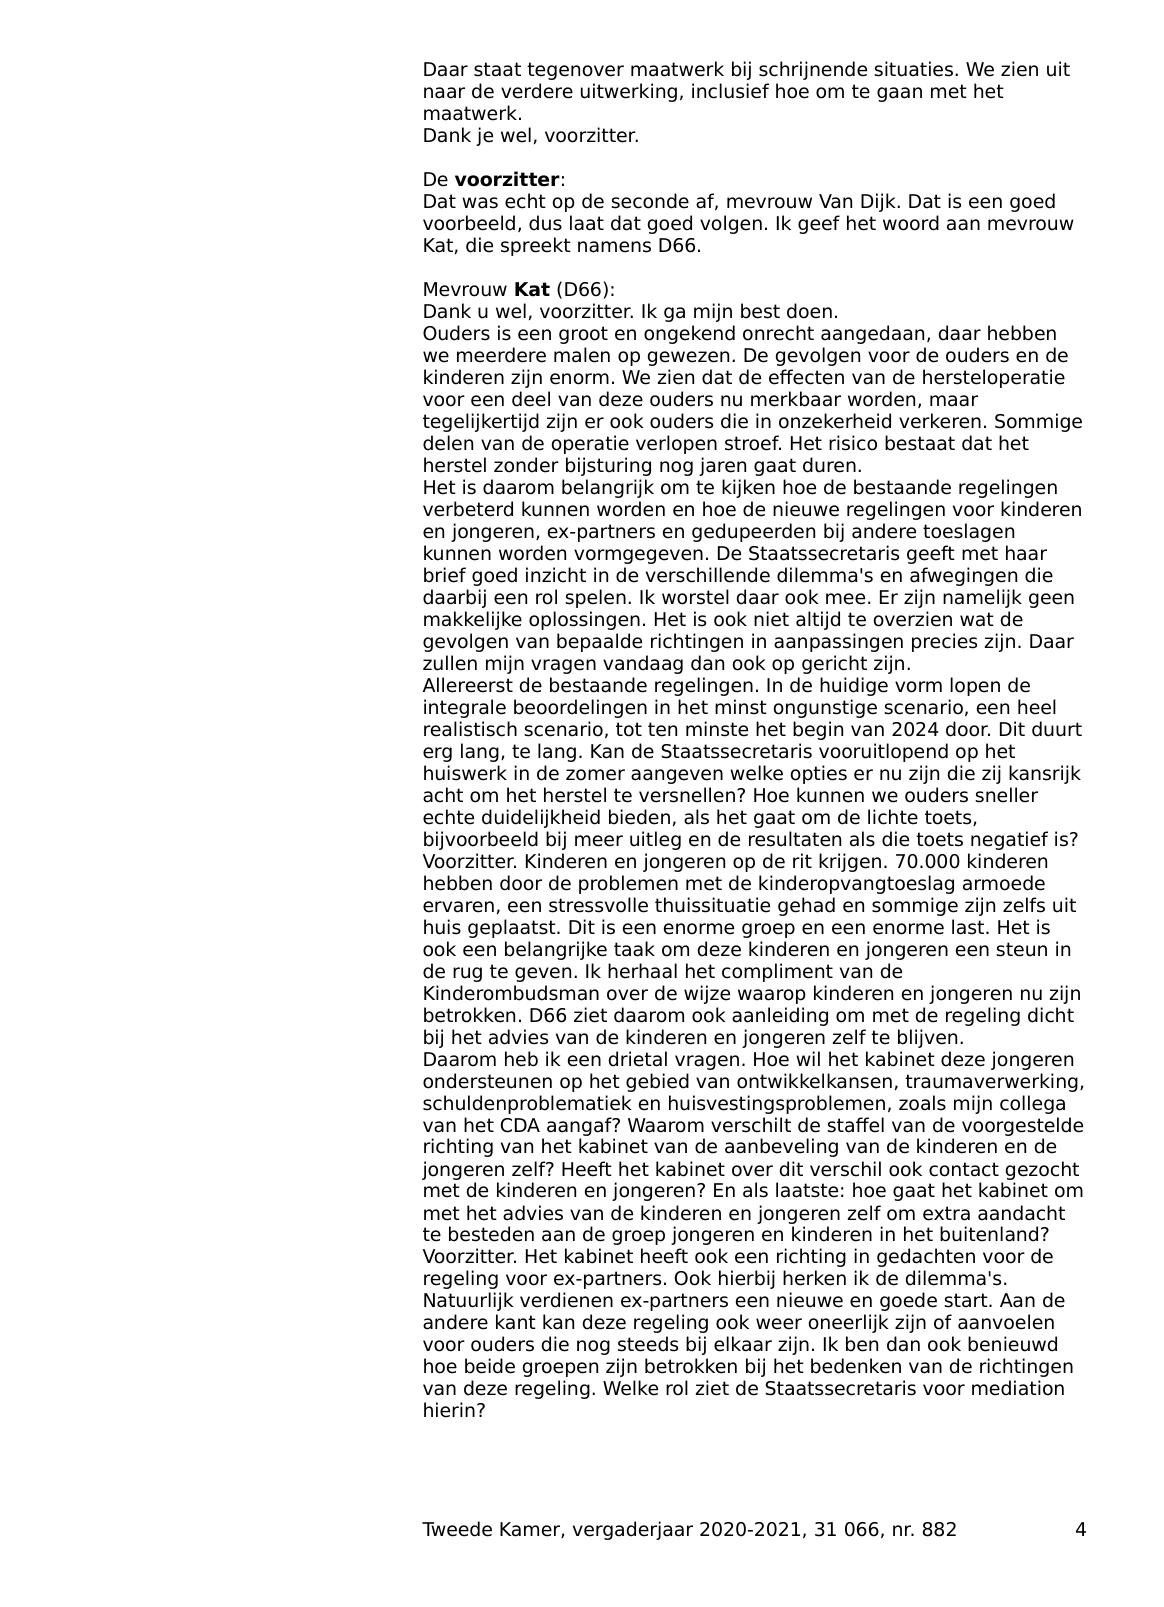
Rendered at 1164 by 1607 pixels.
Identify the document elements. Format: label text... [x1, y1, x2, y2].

text Dat was echt op de seconde af, mevrouw Van Dijk. Dat is een goed voorbeeld, dus laat dat goed volgen. Ik geef het woord aan mevrouw Kat, die spreekt namens D66. [422, 191, 1087, 257]
text Het is daarom belangrijk om te kijken hoe de bestaande regelingen verbeterd kunnen worden en hoe de nieuwe regelingen voor kinderen en jongeren, ex-partners en gedupeerden bij andere toeslagen kunnen worden vormgegeven. De Staatssecretaris geeft met haar brief goed inzicht in de verschillende dilemma's en afwegingen die daarbij een rol spelen. Ik worstel daar ook mee. Er zijn namelijk geen makkelijke oplossingen. Het is ook niet altijd te overzien wat de gevolgen van bepaalde richtingen in aanpassingen precies zijn. Daar zullen mijn vragen vandaag dan ook op gericht zijn. [422, 477, 1087, 675]
text Allereerst de bestaande regelingen. In de huidige vorm lopen de integrale beoordelingen in het minst ongunstige scenario, een heel realistisch scenario, tot ten minste het begin van 2024 door. Dit duurt erg lang, te lang. Kan de Staatssecretaris vooruitlopend op het huiswerk in de zomer aangeven welke opties er nu zijn die zij kansrijk acht om het herstel te versnellen? Hoe kunnen we ouders sneller echte duidelijkheid bieden, als het gaat om de lichte toets, bijvoorbeeld bij meer uitleg en de resultaten als die toets negatief is? [422, 675, 1087, 851]
text De voorzitter: [422, 169, 1087, 191]
text Daarom heb ik een drietal vragen. Hoe wil het kabinet deze jongeren ondersteunen op het gebied van ontwikkelkansen, traumaverwerking, schuldenproblematiek en huisvestingsproblemen, zoals mijn collega van het CDA aangaf? Waarom verschilt de staffel van de voorgestelde richting van het kabinet van de aanbeveling van de kinderen en de jongeren zelf? Heeft het kabinet over dit verschil ook contact gezocht met de kinderen en jongeren? En als laatste: hoe gaat het kabinet om met het advies van de kinderen en jongeren zelf om extra aandacht te besteden aan de groep jongeren en kinderen in het buitenland? [422, 1048, 1087, 1246]
text Voorzitter. Kinderen en jongeren op de rit krijgen. 70.000 kinderen hebben door de problemen met de kinderopvangtoeslag armoede ervaren, een stressvolle thuissituatie gehad en sommige zijn zelfs uit huis geplaatst. Dit is een enorme groep en een enorme last. Het is ook een belangrijke taak om deze kinderen en jongeren een steun in de rug te geven. Ik herhaal het compliment van de Kinderombudsman over de wijze waarop kinderen en jongeren nu zijn betrokken. D66 ziet daarom ook aanleiding om met de regeling dicht bij het advies van de kinderen en jongeren zelf te blijven. [422, 851, 1087, 1048]
text Mevrouw Kat (D66): [422, 279, 1087, 301]
text Dank je wel, voorzitter. [422, 125, 1087, 147]
text Daar staat tegenover maatwerk bij schrijnende situaties. We zien uit naar de verdere uitwerking, inclusief hoe om te gaan met het maatwerk. [422, 59, 1087, 125]
text Dank u wel, voorzitter. Ik ga mijn best doen. [422, 301, 1087, 323]
text Voorzitter. Het kabinet heeft ook een richting in gedachten voor de regeling voor ex-partners. Ook hierbij herken ik de dilemma's. Natuurlijk verdienen ex-partners een nieuwe en goede start. Aan de andere kant kan deze regeling ook weer oneerlijk zijn of aanvoelen voor ouders die nog steeds bij elkaar zijn. Ik ben dan ook benieuwd hoe beide groepen zijn betrokken bij het bedenken van de richtingen van deze regeling. Welke rol ziet de Staatssecretaris voor mediation hierin? [422, 1246, 1087, 1422]
text Ouders is een groot en ongekend onrecht aangedaan, daar hebben we meerdere malen op gewezen. De gevolgen voor de ouders en de kinderen zijn enorm. We zien dat de effecten van de hersteloperatie voor een deel van deze ouders nu merkbaar worden, maar tegelijkertijd zijn er ook ouders die in onzekerheid verkeren. Sommige delen van de operatie verlopen stroef. Het risico bestaat dat het herstel zonder bijsturing nog jaren gaat duren. [422, 323, 1087, 477]
